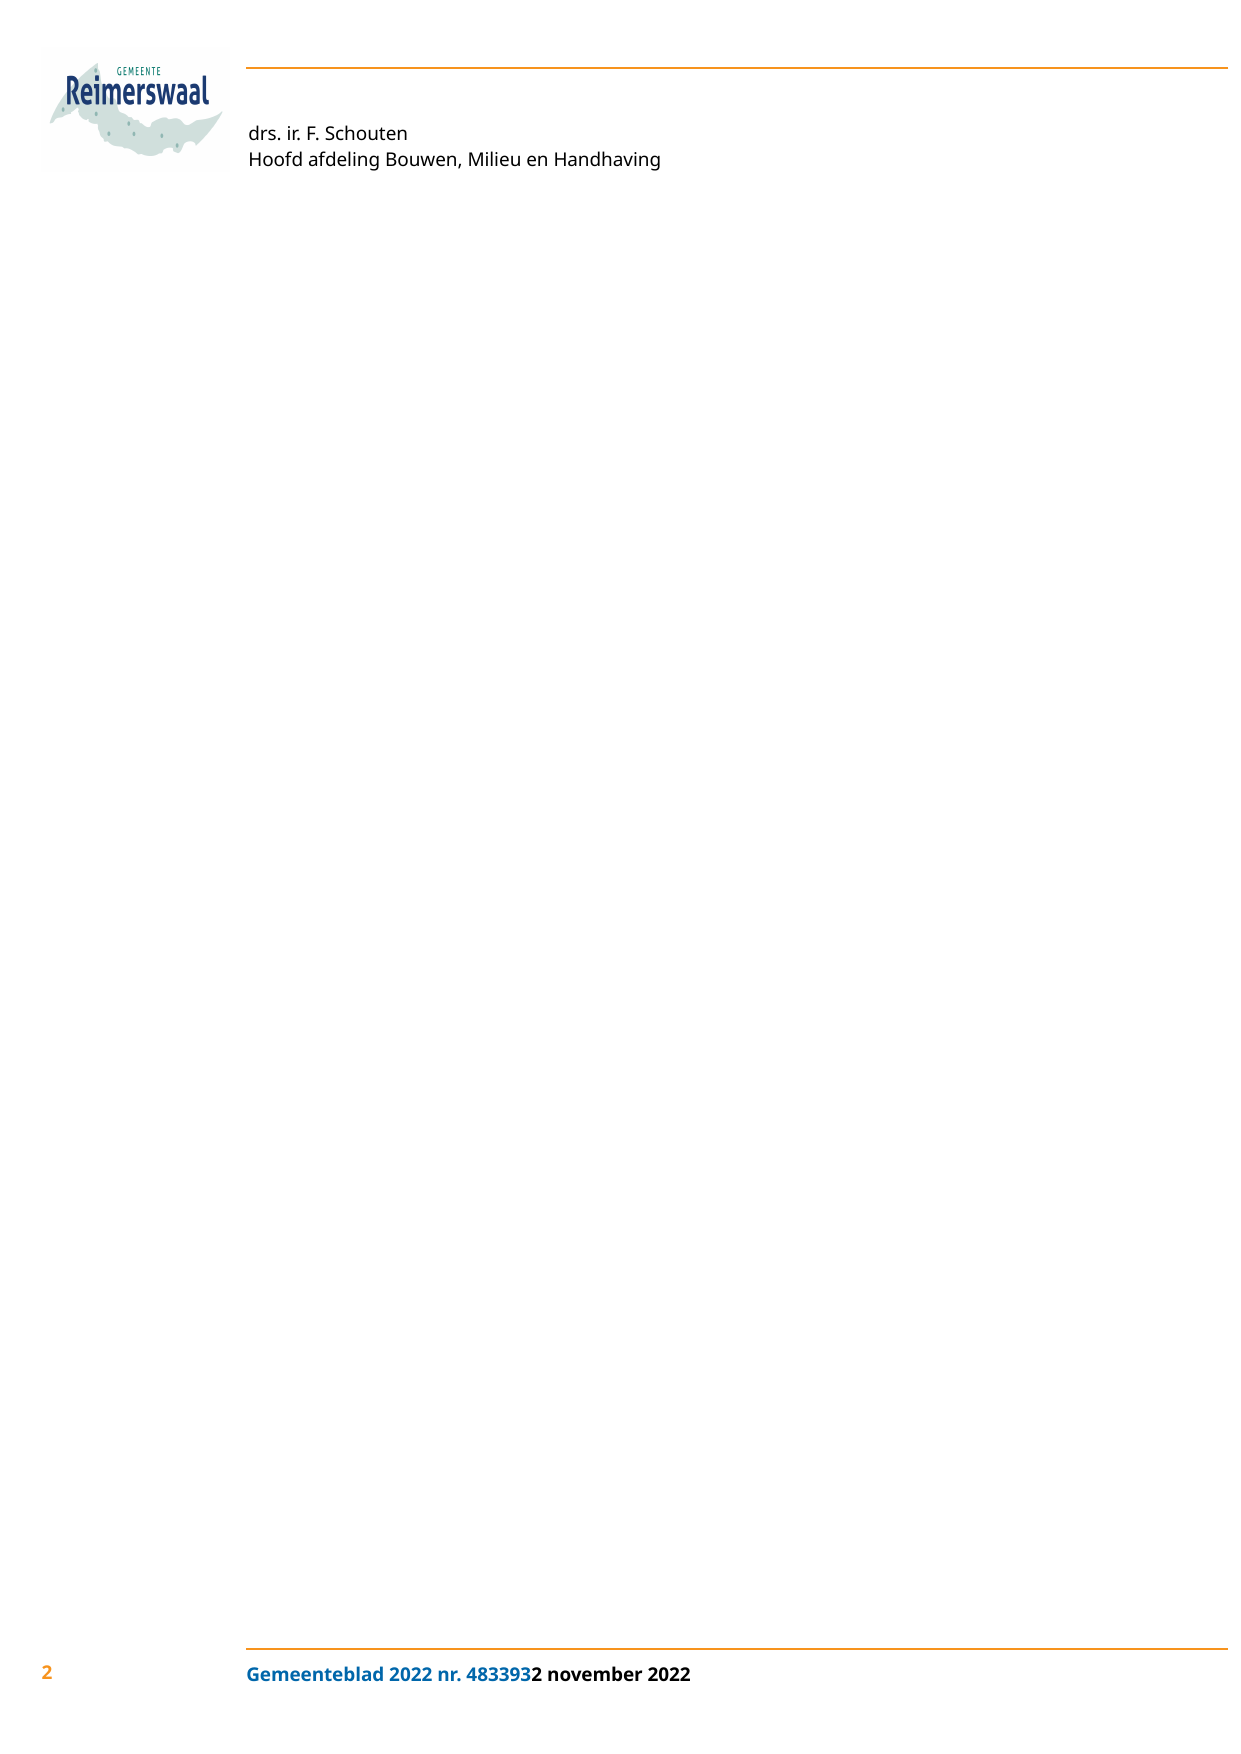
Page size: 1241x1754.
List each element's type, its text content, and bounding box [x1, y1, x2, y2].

picture [41, 47, 231, 172]
text Hoofd afdeling Bouwen, Milieu en Handhaving [248, 146, 1152, 172]
text drs. ir. F. Schouten [248, 121, 1152, 146]
